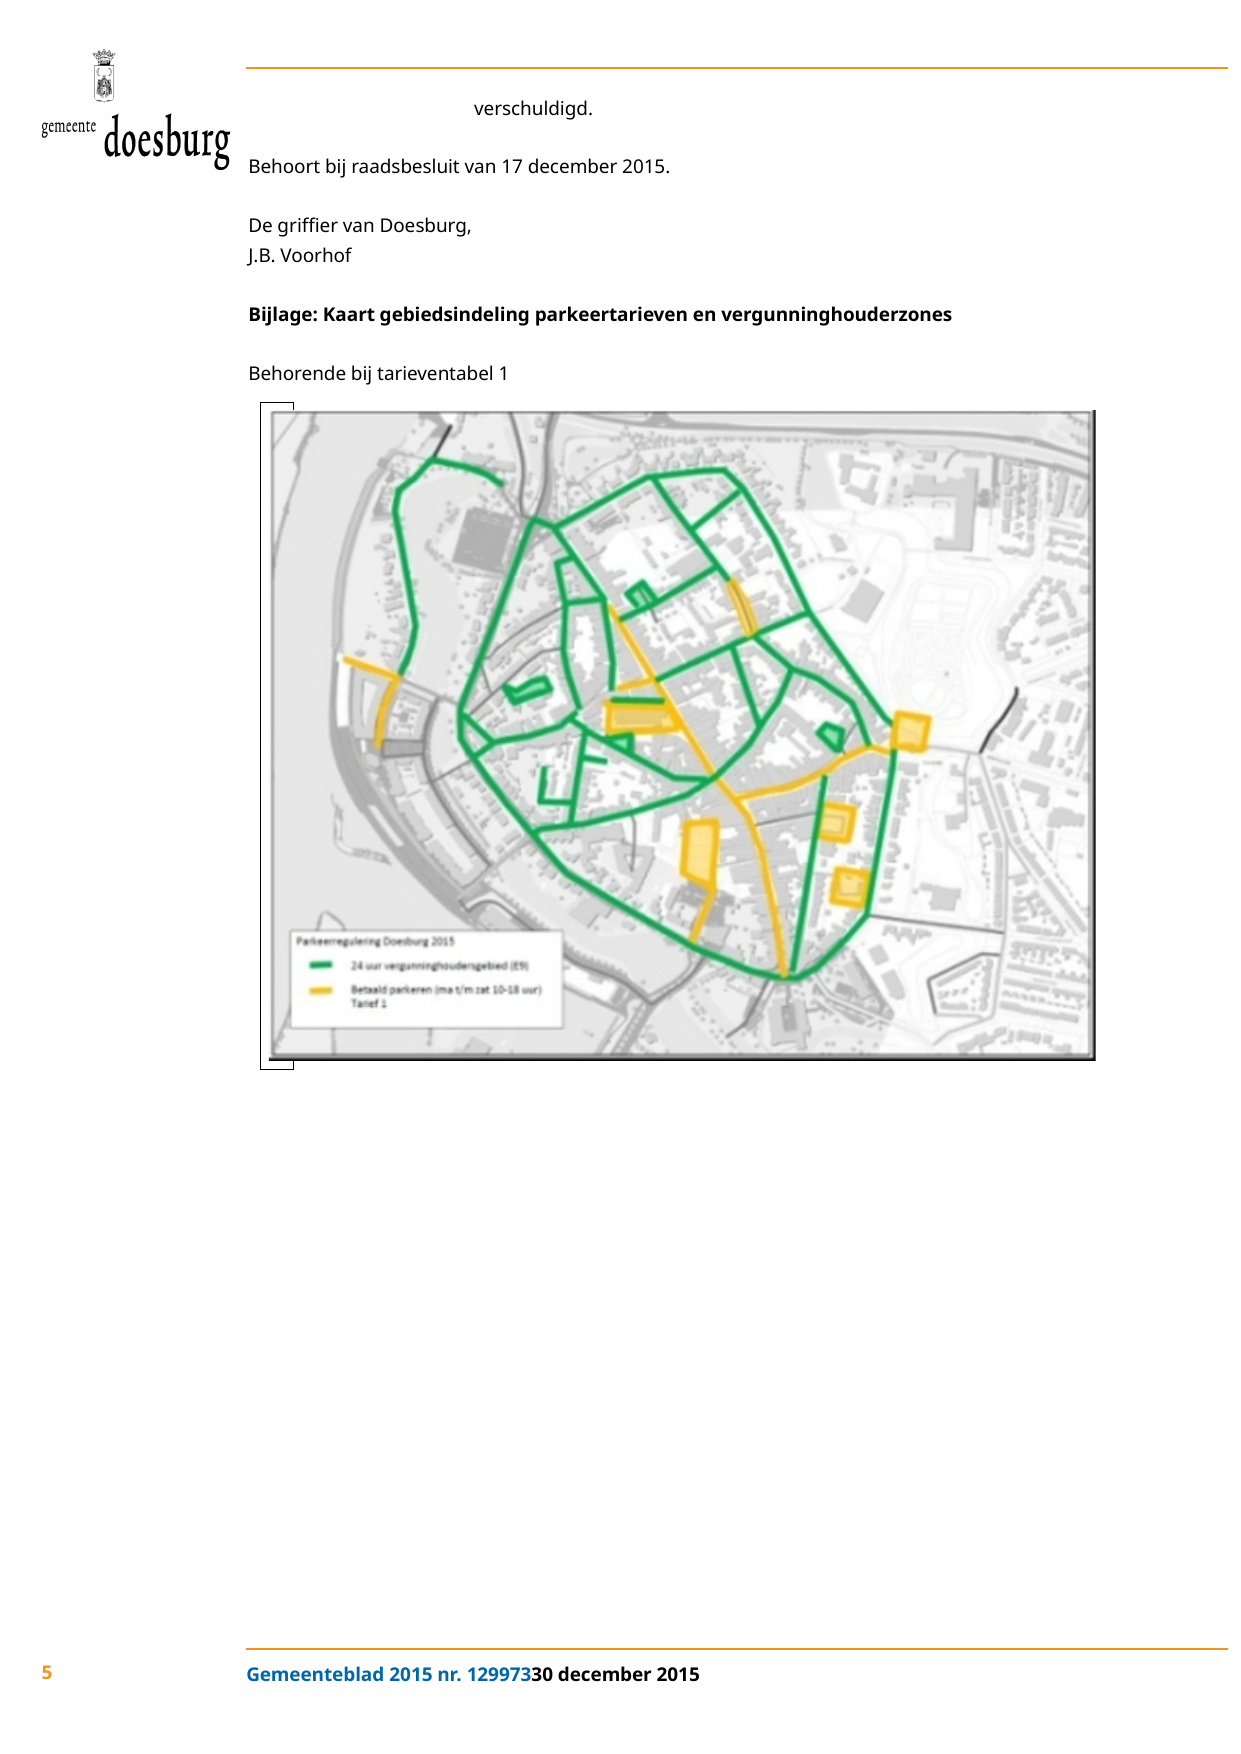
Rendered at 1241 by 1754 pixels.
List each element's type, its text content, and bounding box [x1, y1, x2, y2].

picture [41, 47, 231, 172]
text Bijlage: Kaart gebiedsindeling parkeertarieven en vergunninghouderzones [248, 301, 1152, 327]
table_cell verschuldigd. [474, 95, 700, 121]
text Behorende bij tarieventabel 1 [248, 360, 1152, 386]
picture [268, 410, 1096, 1061]
text J.B. Voorhof [248, 242, 1152, 268]
text De griffier van Doesburg, [248, 212, 1152, 238]
table_cell [248, 95, 474, 121]
text Behoort bij raadsbesluit van 17 december 2015. [248, 153, 1152, 179]
